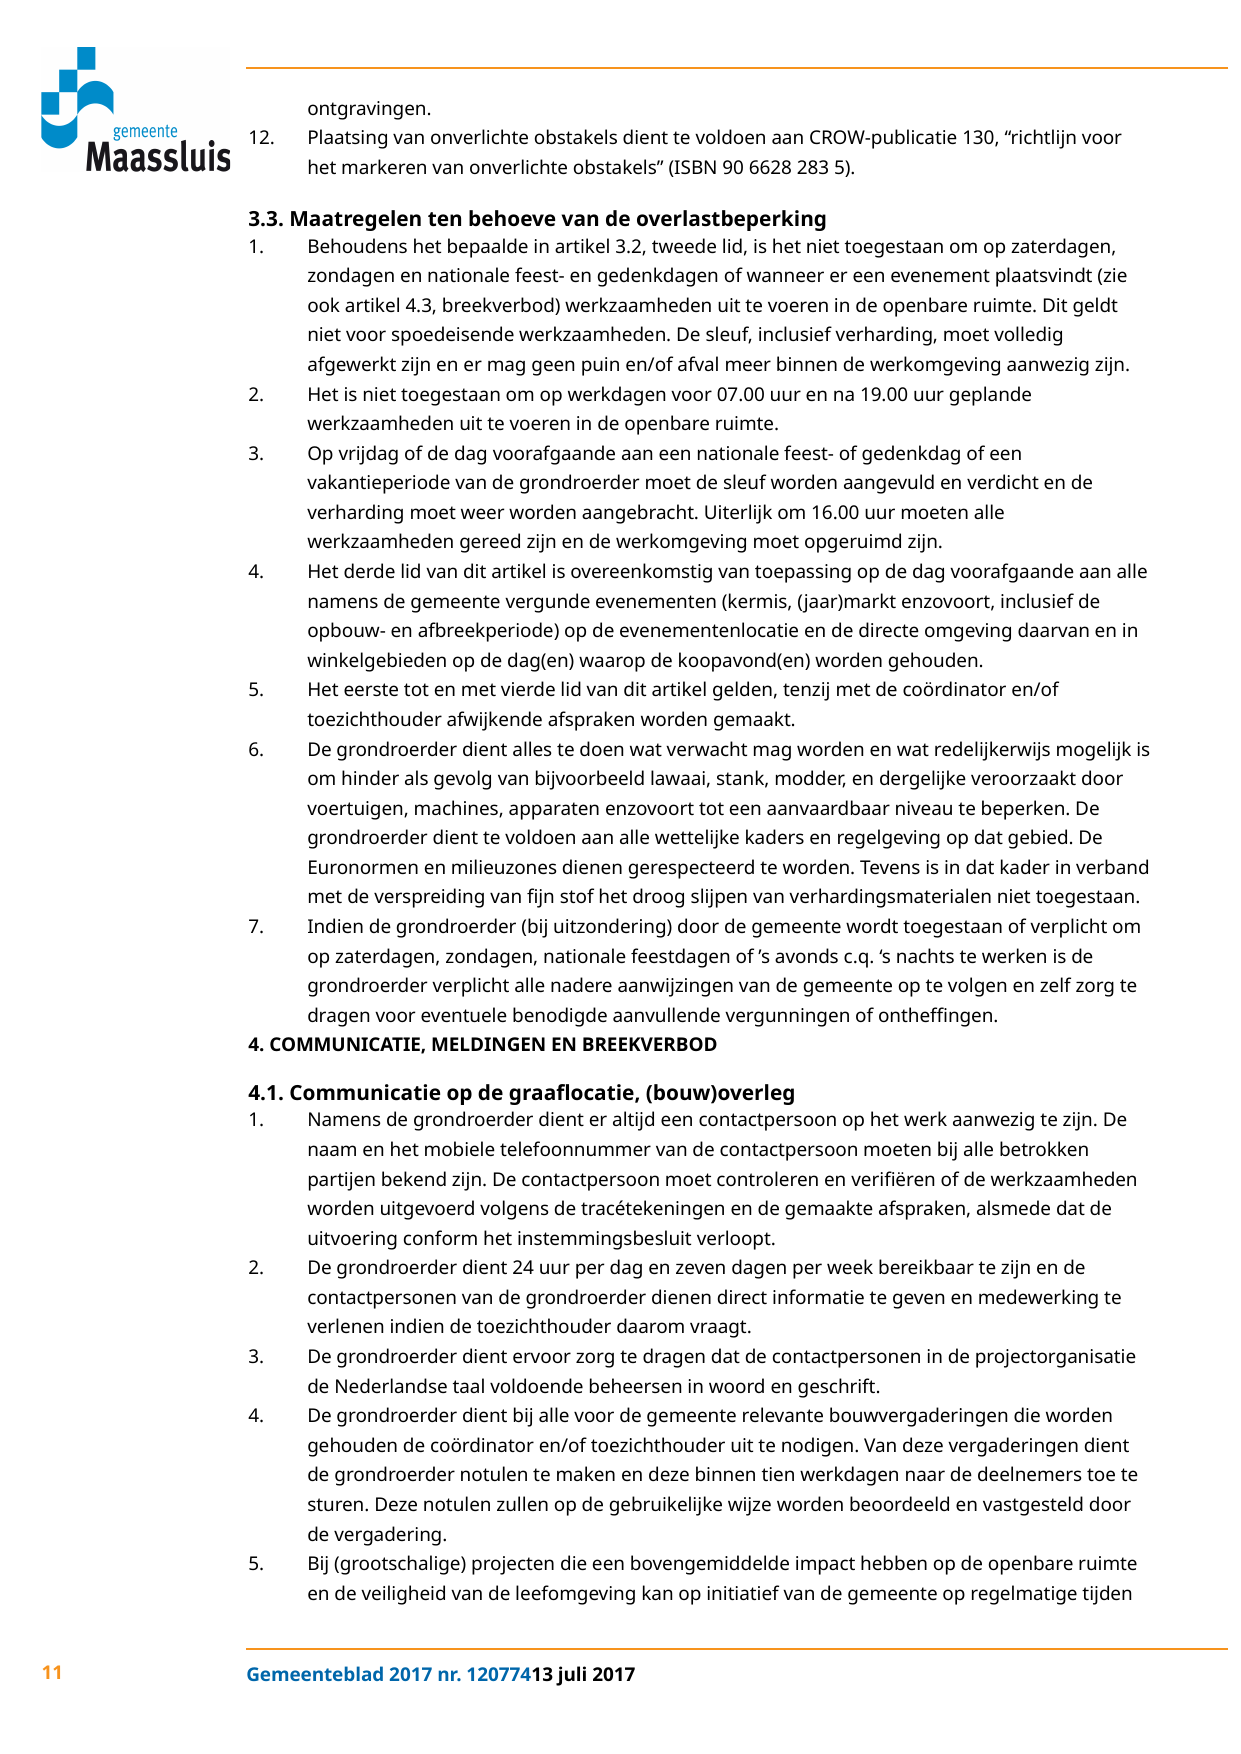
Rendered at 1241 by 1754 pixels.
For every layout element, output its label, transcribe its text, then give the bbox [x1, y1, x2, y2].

list Het is niet toegestaan om op werkdagen voor 07.00 uur en na 19.00 uur geplande werkzaamheden uit te voeren in de openbare ruimte. [248, 381, 1152, 436]
list De grondroerder dient alles te doen wat verwacht mag worden en wat redelijkerwijs mogelijk is om hinder als gevolg van bijvoorbeeld lawaai, stank, modder, en dergelijke veroorzaakt door voertuigen, machines, apparaten enzovoort tot een aanvaardbaar niveau te beperken. De grondroerder dient te voldoen aan alle wettelijke kaders en regelgeving op dat gebied. De Euronormen en milieuzones dienen gerespecteerd te worden. Tevens is in dat kader in verband met de verspreiding van fijn stof het droog slijpen van verhardingsmaterialen niet toegestaan. [248, 736, 1152, 909]
list Bij (grootschalige) projecten die een bovengemiddelde impact hebben op de openbare ruimte en de veiligheid van de leefomgeving kan op initiatief van de gemeente op regelmatige tijden [248, 1550, 1152, 1606]
list Het eerste tot en met vierde lid van dit artikel gelden, tenzij met de coördinator en/of toezichthouder afwijkende afspraken worden gemaakt. [248, 677, 1152, 732]
list Het derde lid van dit artikel is overeenkomstig van toepassing op de dag voorafgaande aan alle namens de gemeente vergunde evenementen (kermis, (jaar)markt enzovoort, inclusief de opbouw- en afbreekperiode) op de evenementenlocatie en de directe omgeving daarvan en in winkelgebieden op de dag(en) waarop de koopavond(en) worden gehouden. [248, 558, 1152, 673]
picture [41, 47, 77, 92]
list Plaatsing van onverlichte obstakels dient te voldoen aan CROW-publicatie 130, “richtlijn voor het markeren van onverlichte obstakels” (ISBN 90 6628 283 5). [248, 124, 1152, 180]
list Op vrijdag of de dag voorafgaande aan een nationale feest- of gedenkdag of een vakantieperiode van de grondroerder moet de sleuf worden aangevuld en verdicht en de verharding moet weer worden aangebracht. Uiterlijk om 16.00 uur moeten alle werkzaamheden gereed zijn en de werkomgeving moet opgeruimd zijn. [248, 440, 1152, 554]
text 4.1. Communicatie op de graaflocatie, (bouw)overleg [248, 1078, 1152, 1107]
list Behoudens het bepaalde in artikel 3.2, tweede lid, is het niet toegestaan om op zaterdagen, zondagen en nationale feest- en gedenkdagen of wanneer er een evenement plaatsvindt (zie ook artikel 4.3, breekverbod) werkzaamheden uit te voeren in de openbare ruimte. Dit geldt niet voor spoedeisende werkzaamheden. De sleuf, inclusief verharding, moet volledig afgewerkt zijn en er mag geen puin en/of afval meer binnen de werkomgeving aanwezig zijn. [248, 233, 1152, 377]
list ontgravingen. [248, 95, 1152, 121]
list Indien de grondroerder (bij uitzondering) door de gemeente wordt toegestaan of verplicht om op zaterdagen, zondagen, nationale feestdagen of ’s avonds c.q. ‘s nachts te werken is de grondroerder verplicht alle nadere aanwijzingen van de gemeente op te volgen en zelf zorg te dragen voor eventuele benodigde aanvullende vergunningen of ontheffingen. [248, 913, 1152, 1028]
list De grondroerder dient 24 uur per dag en zeven dagen per week bereikbaar te zijn en de contactpersonen van de grondroerder dienen direct informatie te geven en medewerking te verlenen indien de toezichthouder daarom vraagt. [248, 1254, 1152, 1339]
list De grondroerder dient ervoor zorg te dragen dat de contactpersonen in de projectorganisatie de Nederlandse taal voldoende beheersen in woord en geschrift. [248, 1343, 1152, 1398]
list Namens de grondroerder dient er altijd een contactpersoon op het werk aanwezig te zijn. De naam en het mobiele telefoonnummer van de contactpersoon moeten bij alle betrokken partijen bekend zijn. De contactpersoon moet controleren en verifiëren of de werkzaamheden worden uitgevoerd volgens de tracétekeningen en de gemaakte afspraken, alsmede dat de uitvoering conform het instemmingsbesluit verloopt. [248, 1107, 1152, 1251]
text 3.3. Maatregelen ten behoeve van de overlastbeperking [248, 204, 1152, 233]
text 4. COMMUNICATIE, MELDINGEN EN BREEKVERBOD [248, 1032, 1152, 1057]
picture [41, 47, 231, 172]
list De grondroerder dient bij alle voor de gemeente relevante bouwvergaderingen die worden gehouden de coördinator en/of toezichthouder uit te nodigen. Van deze vergaderingen dient de grondroerder notulen te maken en deze binnen tien werkdagen naar de deelnemers toe te sturen. Deze notulen zullen op de gebruikelijke wijze worden beoordeeld en vastgesteld door de vergadering. [248, 1402, 1152, 1546]
